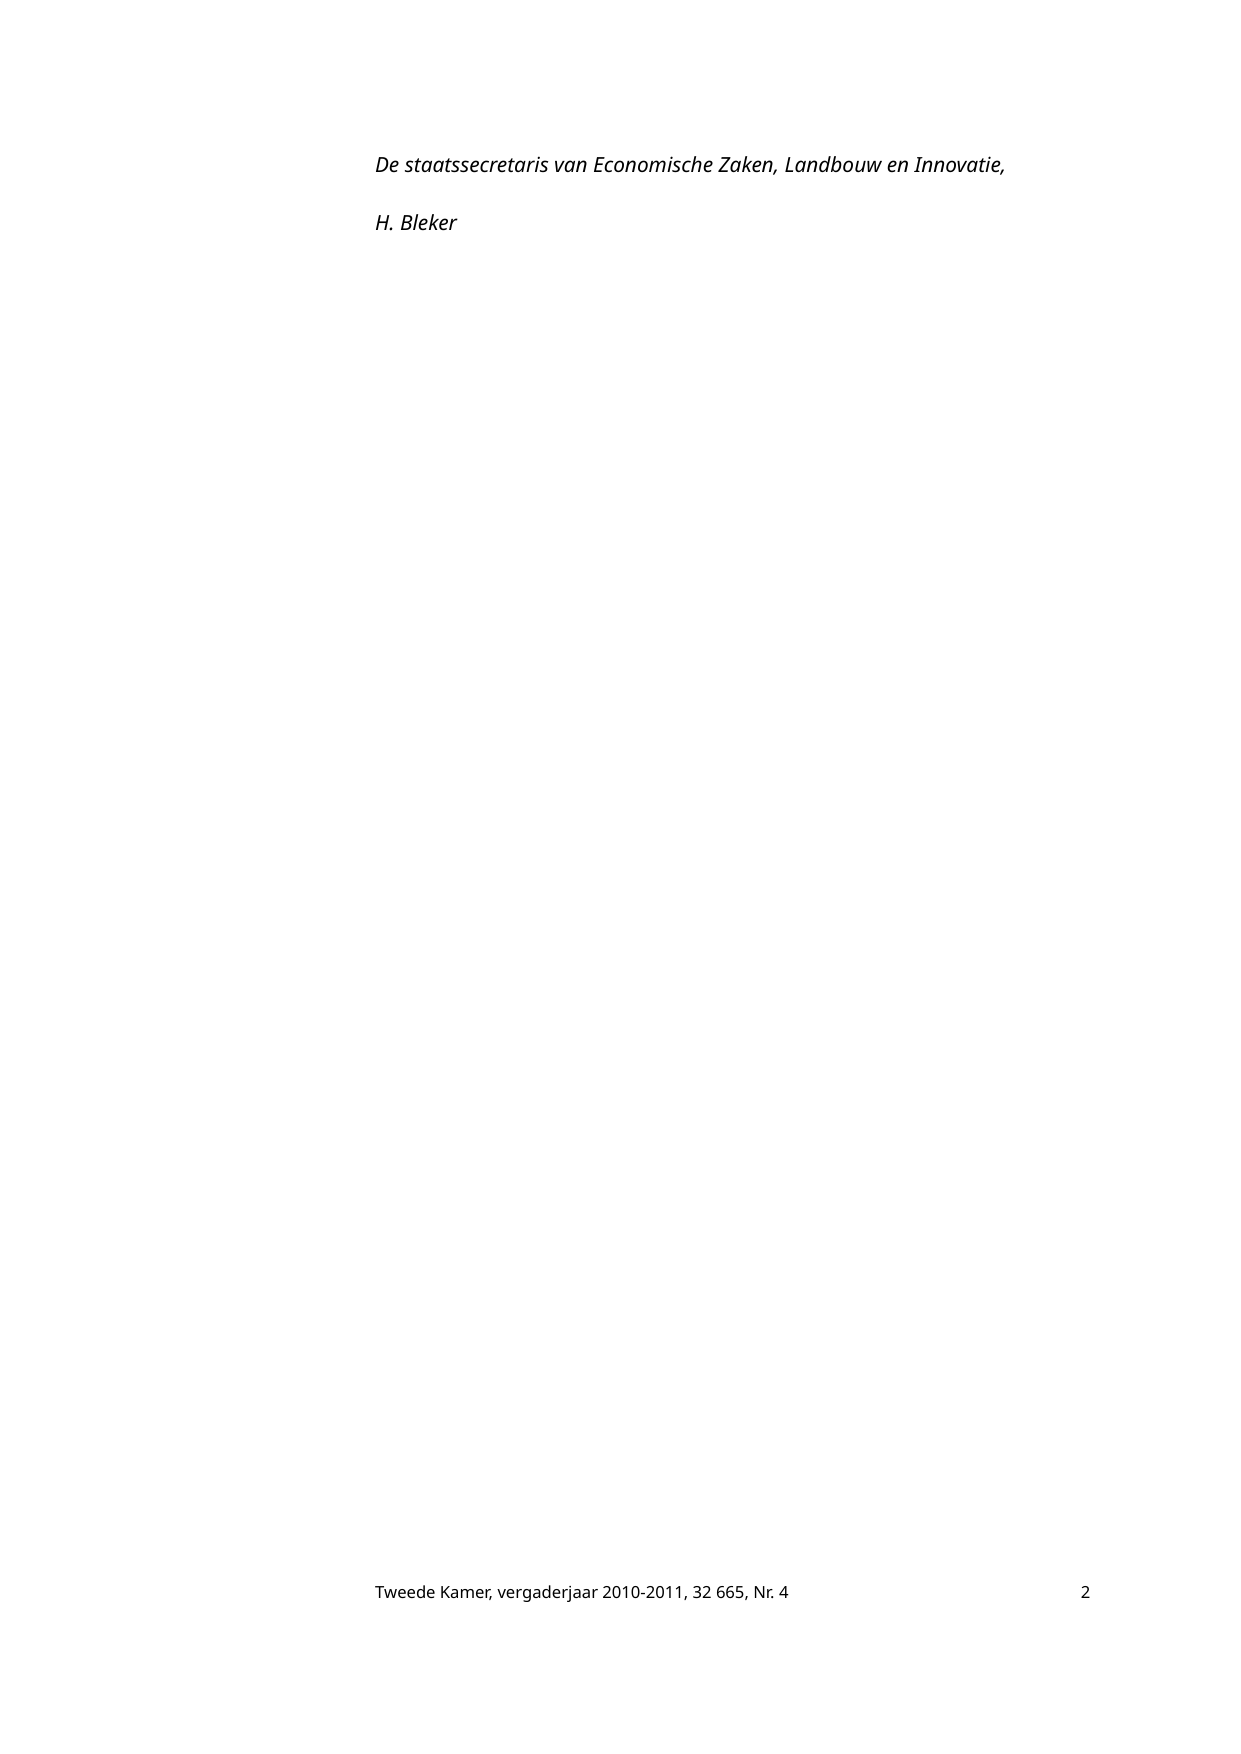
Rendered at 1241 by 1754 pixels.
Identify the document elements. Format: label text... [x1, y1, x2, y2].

text De staatssecretaris van Economische Zaken, Landbouw en Innovatie, [375, 150, 1090, 178]
text H. Bleker [375, 208, 1090, 237]
